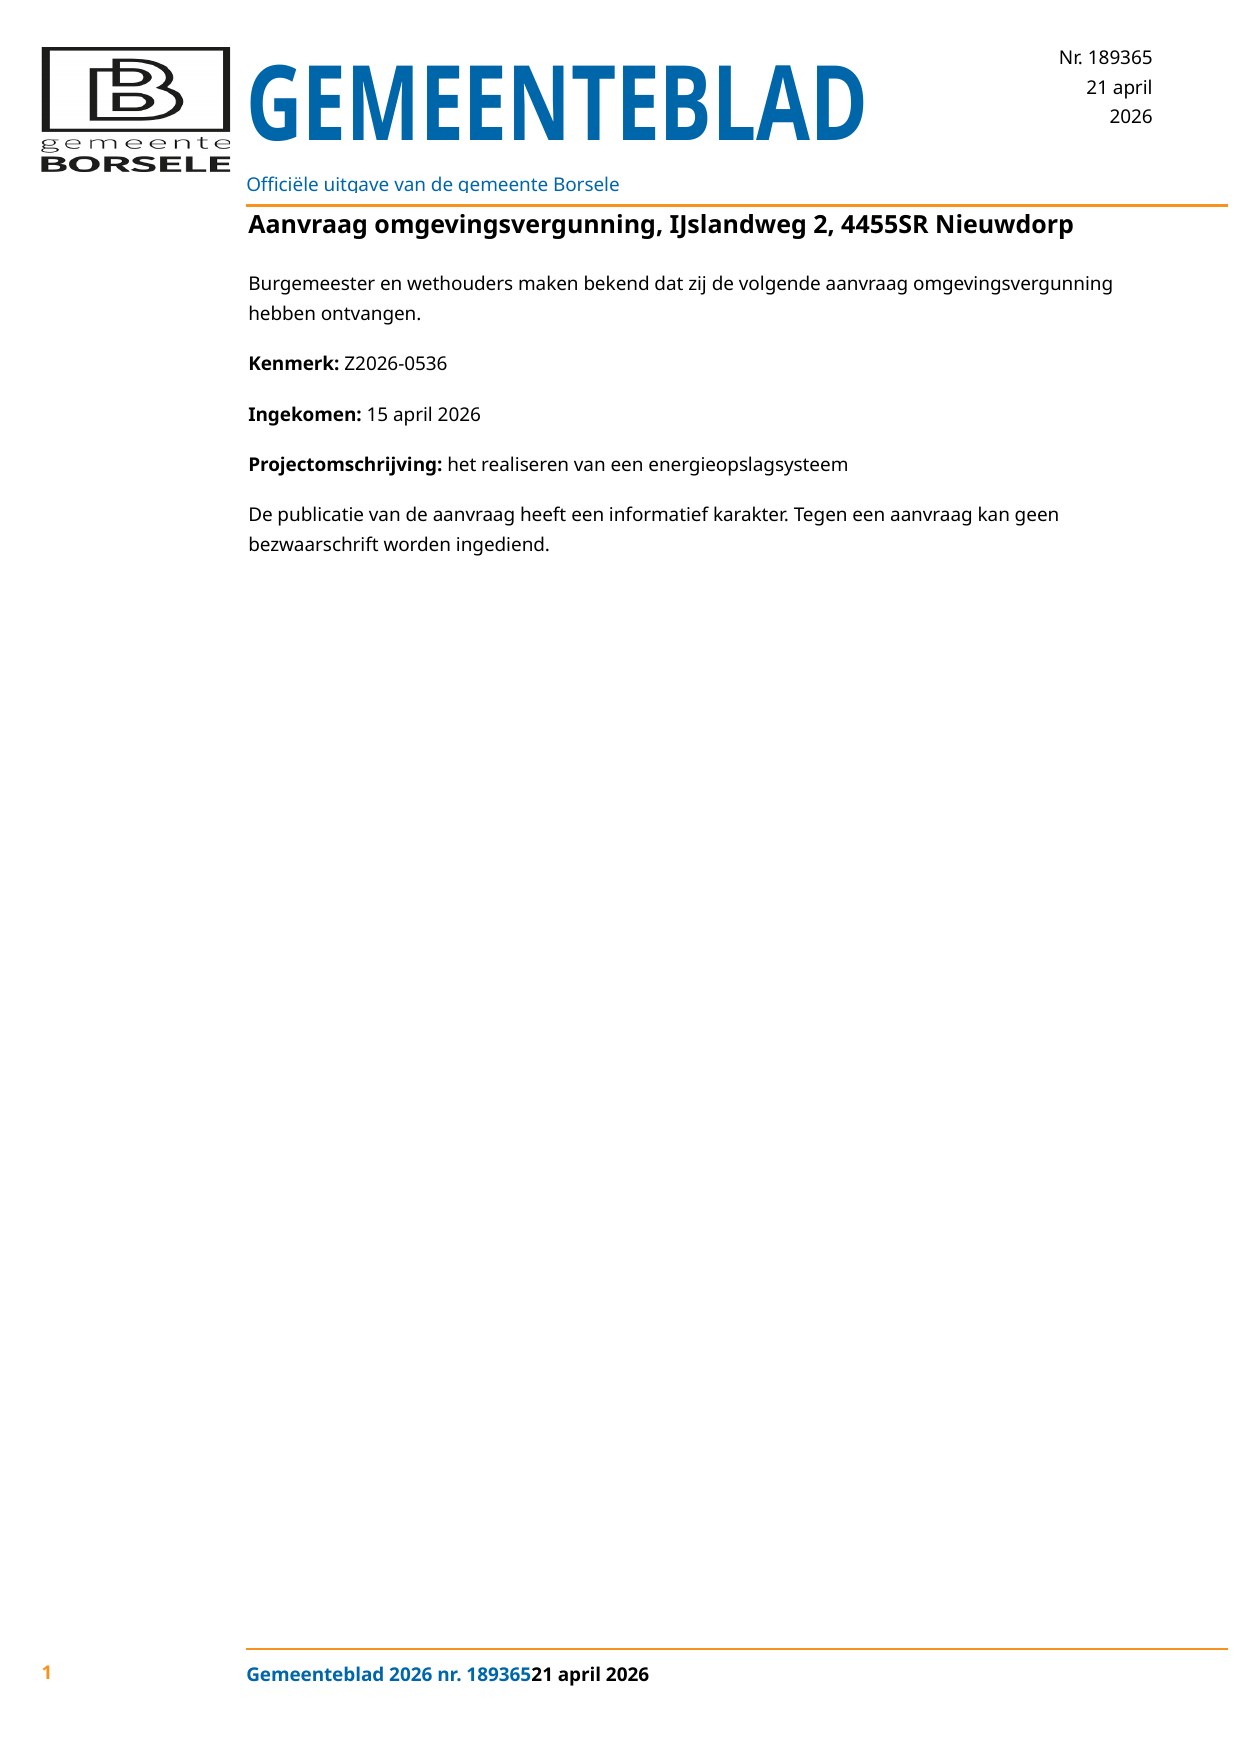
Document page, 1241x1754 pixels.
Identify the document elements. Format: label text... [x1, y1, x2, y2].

text Ingekomen: 15 april 2026 [248, 401, 1152, 426]
text Kenmerk: Z2026-0536 [248, 350, 1152, 376]
text De publicatie van de aanvraag heeft een informatief karakter. Tegen een aanvraag kan geen bezwaarschrift worden ingediend. [248, 502, 1152, 557]
picture [41, 47, 231, 172]
text Projectomschrijving: het realiseren van een energieopslagsysteem [248, 451, 1152, 477]
text Aanvraag omgevingsvergunning, IJslandweg 2, 4455SR Nieuwdorp [248, 207, 1152, 241]
text Burgemeester en wethouders maken bekend dat zij de volgende aanvraag omgevingsvergunning hebben ontvangen. [248, 270, 1152, 326]
